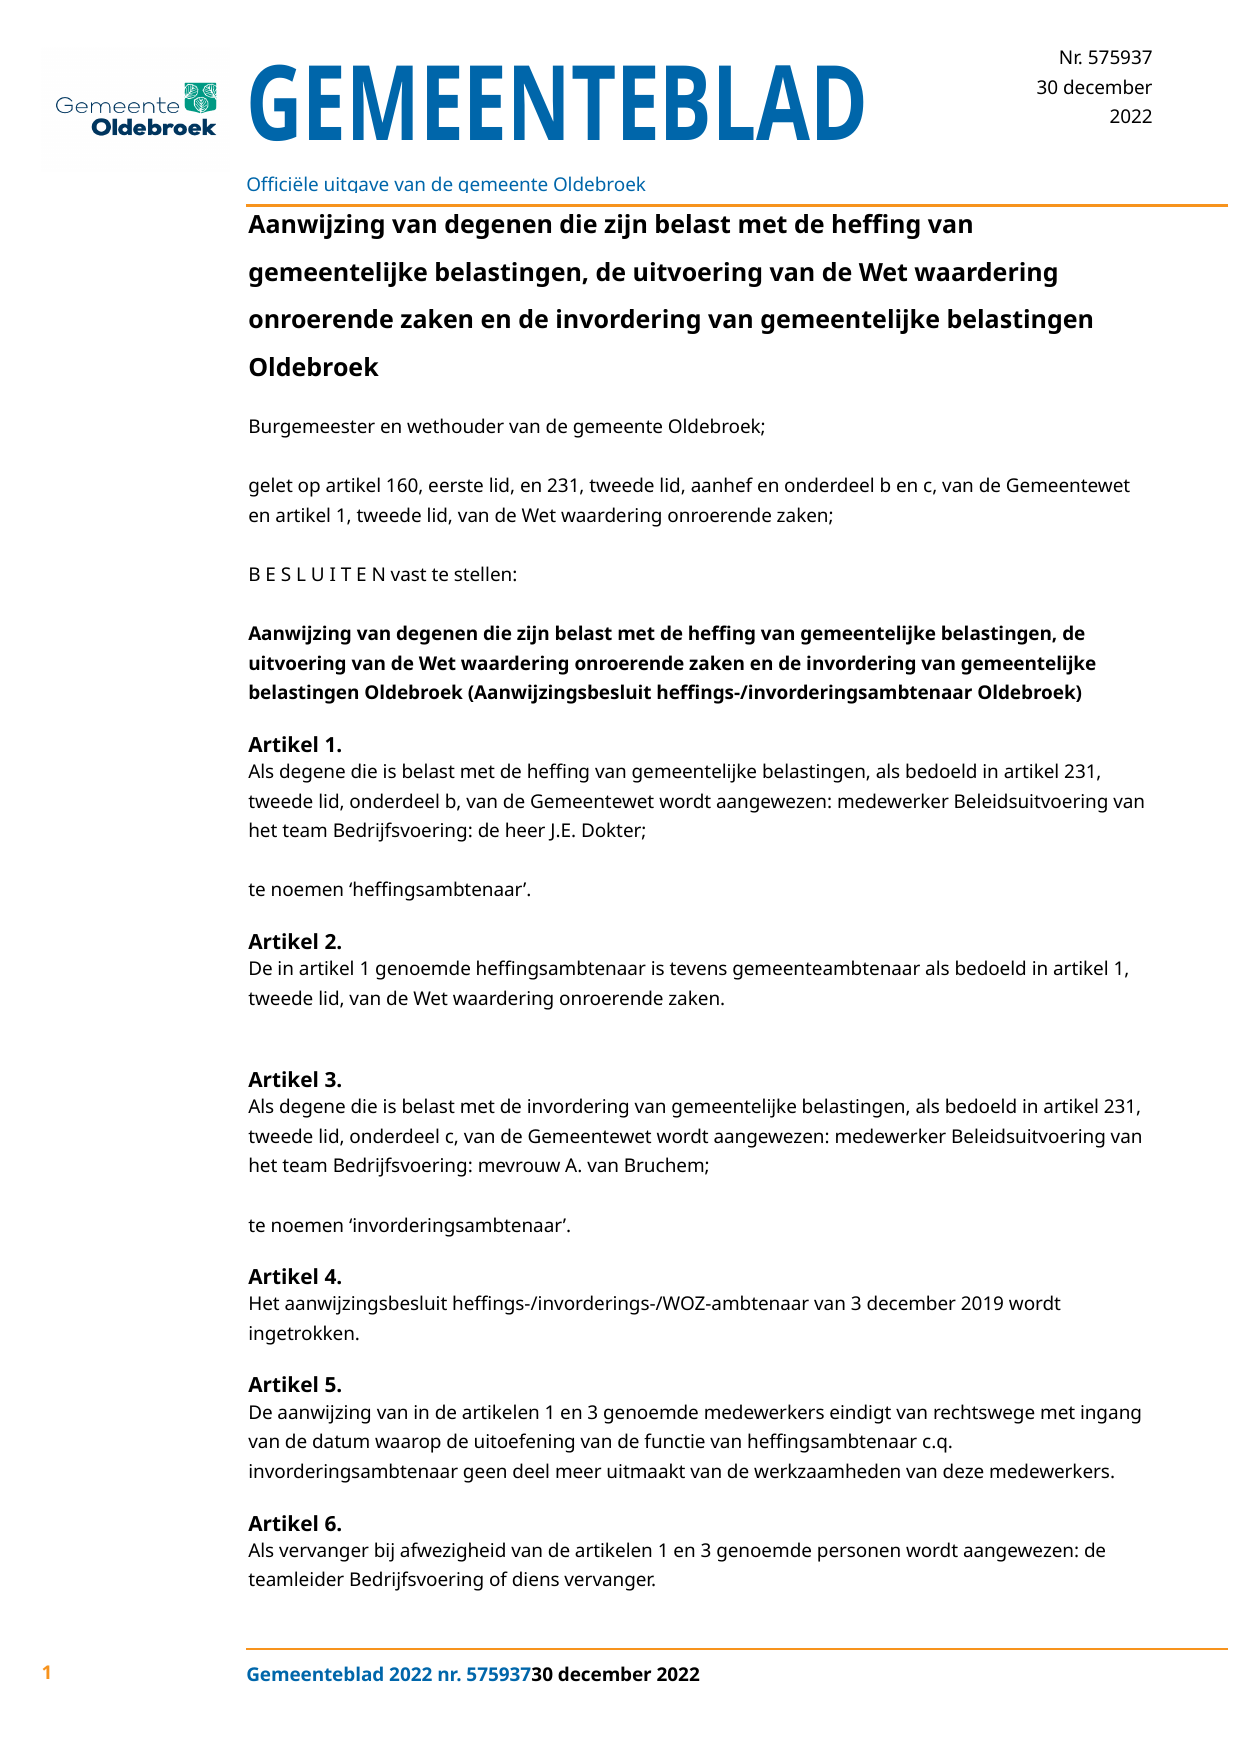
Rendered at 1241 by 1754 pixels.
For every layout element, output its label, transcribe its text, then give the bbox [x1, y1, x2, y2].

text Aanwijzing van degenen die zijn belast met de heffing van gemeentelijke belastingen, de uitvoering van de Wet waardering onroerende zaken en de invordering van gemeentelijke belastingen Oldebroek (Aanwijzingsbesluit heffings-/invorderingsambtenaar Oldebroek) [248, 620, 1152, 705]
text Het aanwijzingsbesluit heffings-/invorderings-/WOZ-ambtenaar van 3 december 2019 wordt ingetrokken. [248, 1291, 1152, 1346]
text gelet op artikel 160, eerste lid, en 231, tweede lid, aanhef en onderdeel b en c, van de Gemeentewet en artikel 1, tweede lid, van de Wet waardering onroerende zaken; [248, 472, 1152, 528]
text Artikel 1. [248, 730, 1152, 758]
text Als degene die is belast met de invordering van gemeentelijke belastingen, als bedoeld in artikel 231, tweede lid, onderdeel c, van de Gemeentewet wordt aangewezen: medewerker Beleidsuitvoering van het team Bedrijfsvoering: mevrouw A. van Bruchem; [248, 1093, 1152, 1178]
text Als vervanger bij afwezigheid van de artikelen 1 en 3 genoemde personen wordt aangewezen: de teamleider Bedrijfsvoering of diens vervanger. [248, 1537, 1152, 1592]
text te noemen ‘heffingsambtenaar’. [248, 877, 1152, 902]
text Als degene die is belast met de heffing van gemeentelijke belastingen, als bedoeld in artikel 231, tweede lid, onderdeel b, van de Gemeentewet wordt aangewezen: medewerker Beleidsuitvoering van het team Bedrijfsvoering: de heer J.E. Dokter; [248, 758, 1152, 843]
text Burgemeester en wethouder van de gemeente Oldebroek; [248, 413, 1152, 439]
text Artikel 2. [248, 927, 1152, 955]
text De aanwijzing van in de artikelen 1 en 3 genoemde medewerkers eindigt van rechtswege met ingang van de datum waarop de uitoefening van de functie van heffingsambtenaar c.q. invorderingsambtenaar geen deel meer uitmaakt van de werkzaamheden van deze medewerkers. [248, 1399, 1152, 1484]
text Aanwijzing van degenen die zijn belast met de heffing van gemeentelijke belastingen, de uitvoering van de Wet waardering onroerende zaken en de invordering van gemeentelijke belastingen Oldebroek [248, 207, 1152, 384]
text Artikel 3. [248, 1065, 1152, 1093]
picture [41, 47, 231, 172]
text De in artikel 1 genoemde heffingsambtenaar is tevens gemeenteambtenaar als bedoeld in artikel 1, tweede lid, van de Wet waardering onroerende zaken. [248, 955, 1152, 1011]
text B E S L U I T E N vast te stellen: [248, 561, 1152, 587]
text Artikel 6. [248, 1509, 1152, 1537]
text Artikel 5. [248, 1371, 1152, 1399]
text Artikel 4. [248, 1262, 1152, 1291]
text te noemen ‘invorderingsambtenaar’. [248, 1212, 1152, 1237]
